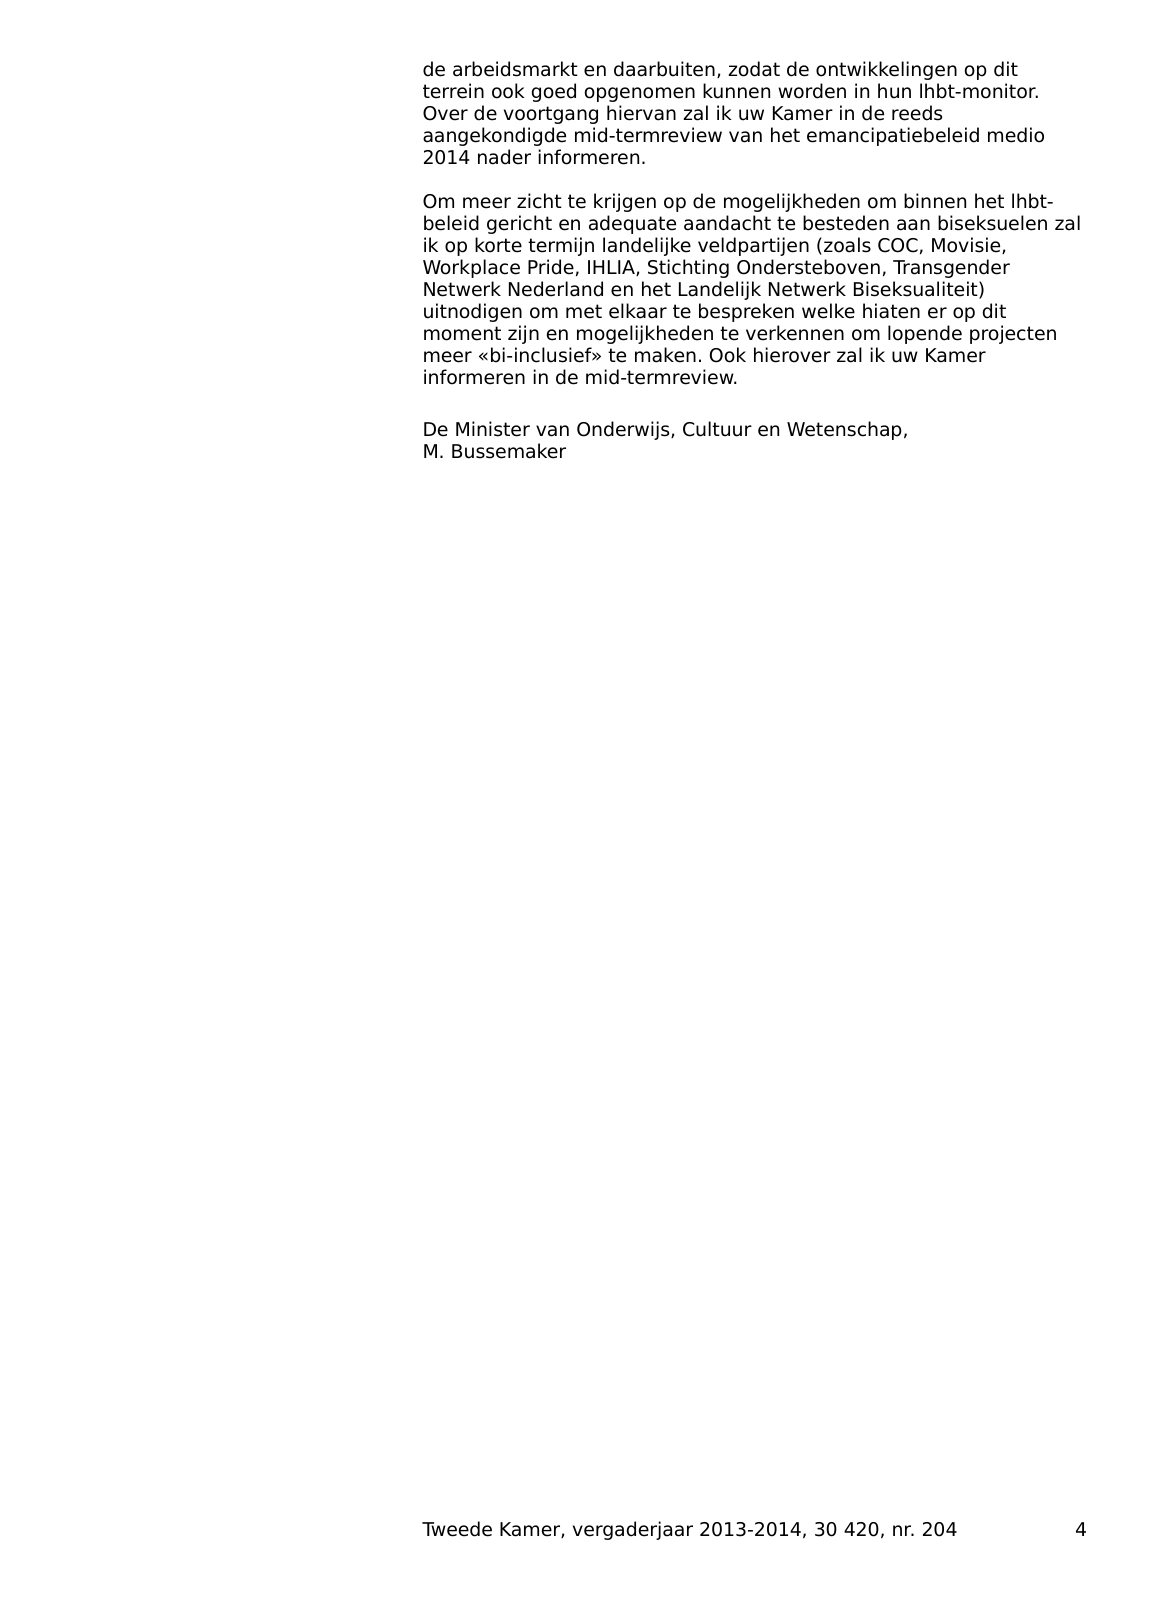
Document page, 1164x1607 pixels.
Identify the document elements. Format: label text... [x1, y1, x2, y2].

text de arbeidsmarkt en daarbuiten, zodat de ontwikkelingen op dit terrein ook goed opgenomen kunnen worden in hun lhbt-monitor. Over de voortgang hiervan zal ik uw Kamer in de reeds aangekondigde mid-termreview van het emancipatiebeleid medio 2014 nader informeren. [422, 59, 1087, 169]
text De Minister van Onderwijs, Cultuur en Wetenschap, M. Bussemaker [422, 419, 1087, 463]
text Om meer zicht te krijgen op de mogelijkheden om binnen het lhbt-beleid gericht en adequate aandacht te besteden aan biseksuelen zal ik op korte termijn landelijke veldpartijen (zoals COC, Movisie, Workplace Pride, IHLIA, Stichting Ondersteboven, Transgender Netwerk Nederland en het Landelijk Netwerk Biseksualiteit) uitnodigen om met elkaar te bespreken welke hiaten er op dit moment zijn en mogelijkheden te verkennen om lopende projecten meer «bi-inclusief» te maken. Ook hierover zal ik uw Kamer informeren in de mid-termreview. [422, 191, 1087, 389]
